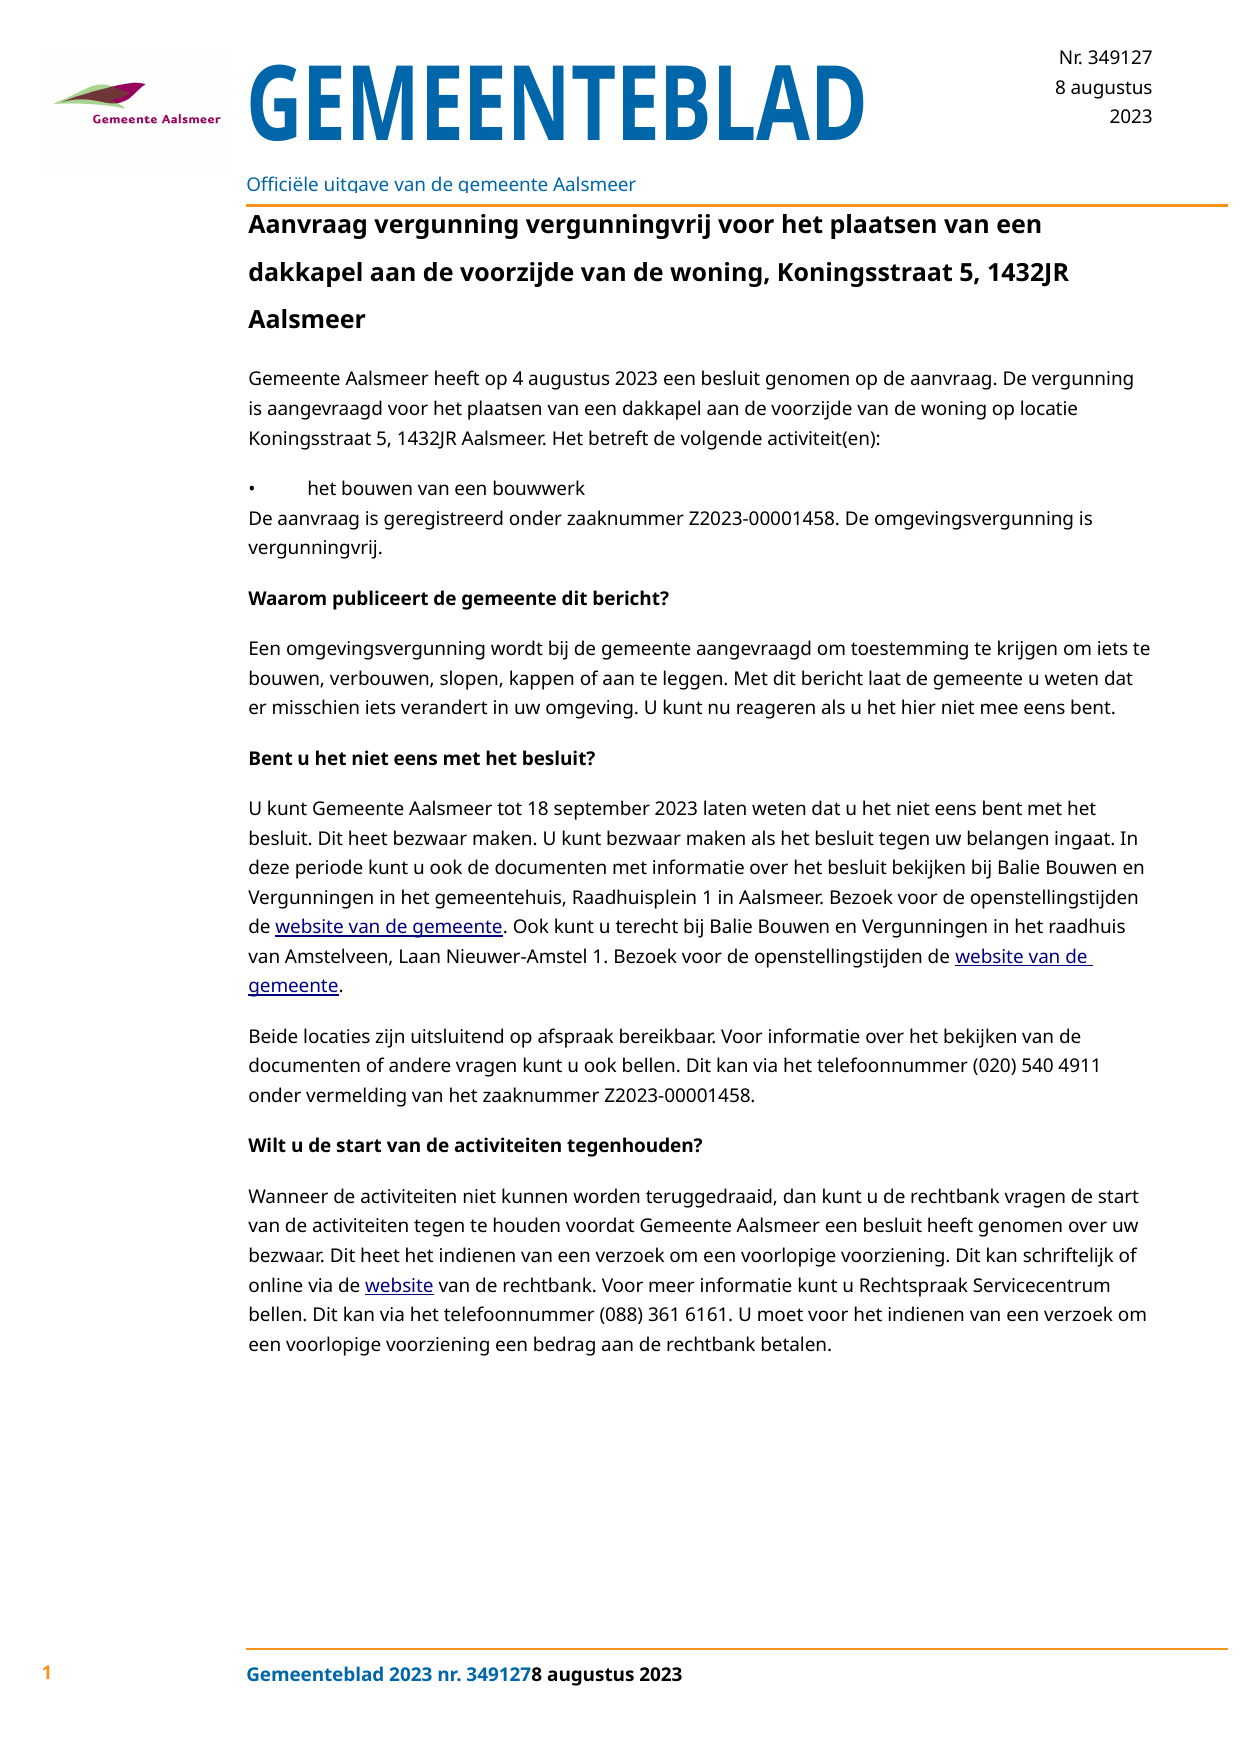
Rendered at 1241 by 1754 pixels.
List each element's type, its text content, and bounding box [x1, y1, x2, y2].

text Wilt u de start van de activiteiten tegenhouden? [248, 1133, 1152, 1158]
text Wanneer de activiteiten niet kunnen worden teruggedraaid, dan kunt u de rechtbank vragen de start van de activiteiten tegen te houden voordat Gemeente Aalsmeer een besluit heeft genomen over uw bezwaar. Dit heet het indienen van een verzoek om een voorlopige voorziening. Dit kan schriftelijk of online via de website van de rechtbank. Voor meer informatie kunt u Rechtspraak Servicecentrum bellen. Dit kan via het telefoonnummer (088) 361 6161. U moet voor het indienen van een verzoek om een voorlopige voorziening een bedrag aan de rechtbank betalen. [248, 1183, 1152, 1357]
text Bent u het niet eens met het besluit? [248, 745, 1152, 770]
text De aanvraag is geregistreerd onder zaaknummer Z2023-00001458. De omgevingsvergunning is vergunningvrij. [248, 505, 1152, 560]
text U kunt Gemeente Aalsmeer tot 18 september 2023 laten weten dat u het niet eens bent met het besluit. Dit heet bezwaar maken. U kunt bezwaar maken als het besluit tegen uw belangen ingaat. In deze periode kunt u ook de documenten met informatie over het besluit bekijken bij Balie Bouwen en Vergunningen in het gemeentehuis, Raadhuisplein 1 in Aalsmeer. Bezoek voor de openstellingstijden de website van de gemeente. Ook kunt u terecht bij Balie Bouwen en Vergunningen in het raadhuis van Amstelveen, Laan Nieuwer-Amstel 1. Bezoek voor de openstellingstijden de website van de gemeente. [248, 795, 1152, 998]
text Een omgevingsvergunning wordt bij de gemeente aangevraagd om toestemming te krijgen om iets te bouwen, verbouwen, slopen, kappen of aan te leggen. Met dit bericht laat de gemeente u weten dat er misschien iets verandert in uw omgeving. U kunt nu reageren als u het hier niet mee eens bent. [248, 635, 1152, 720]
text Beide locaties zijn uitsluitend op afspraak bereikbaar. Voor informatie over het bekijken van de documenten of andere vragen kunt u ook bellen. Dit kan via het telefoonnummer (020) 540 4911 onder vermelding van het zaaknummer Z2023-00001458. [248, 1023, 1152, 1108]
picture [41, 47, 231, 172]
text Gemeente Aalsmeer heeft op 4 augustus 2023 een besluit genomen op de aanvraag. De vergunning is aangevraagd voor het plaatsen van een dakkapel aan de voorzijde van de woning op locatie Koningsstraat 5, 1432JR Aalsmeer. Het betreft de volgende activiteit(en): [248, 366, 1152, 450]
list het bouwen van een bouwwerk [248, 475, 1152, 501]
text Aanvraag vergunning vergunningvrij voor het plaatsen van een dakkapel aan de voorzijde van de woning, Koningsstraat 5, 1432JR Aalsmeer [248, 207, 1152, 336]
text Waarom publiceert de gemeente dit bericht? [248, 585, 1152, 610]
